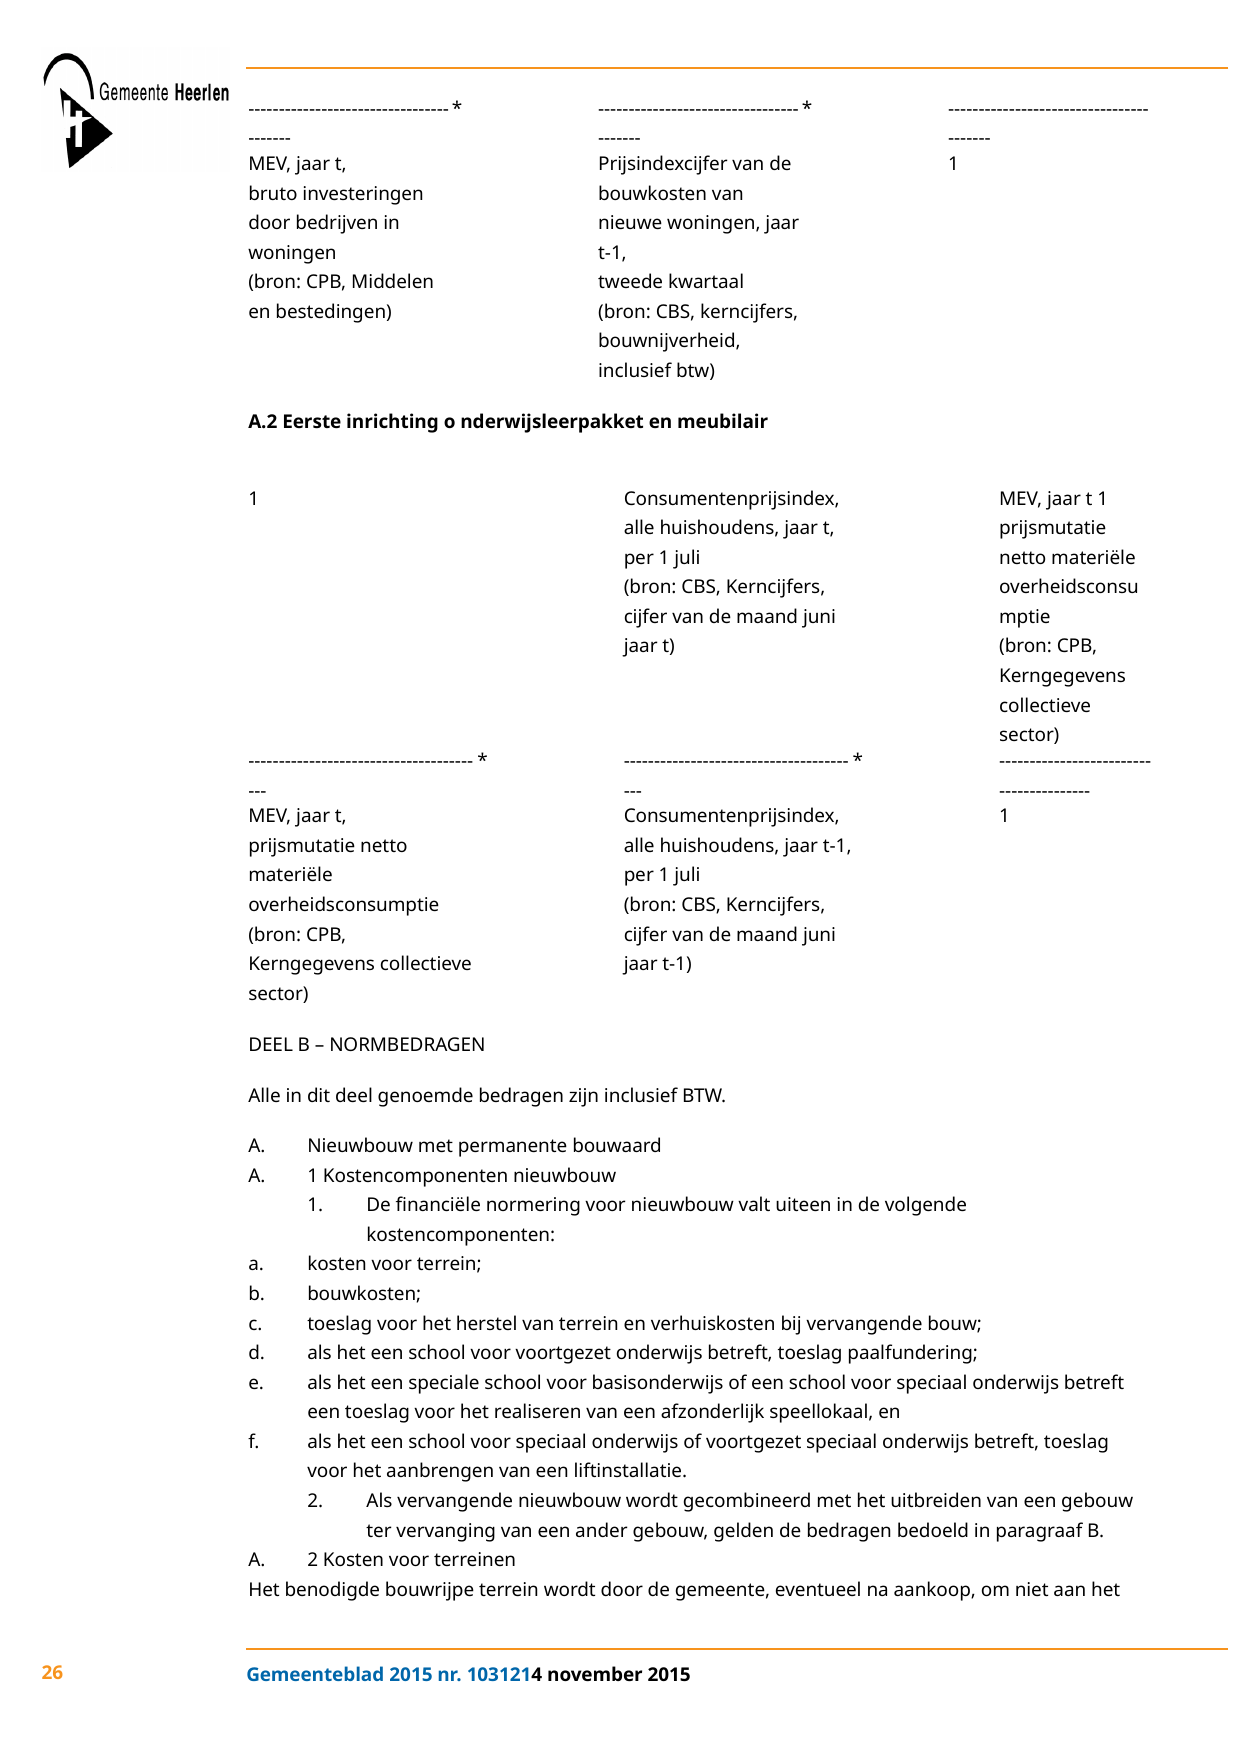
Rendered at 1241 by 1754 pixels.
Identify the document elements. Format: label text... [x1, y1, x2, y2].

table_cell ---------------------------------------- [999, 747, 1152, 802]
table_cell ---------------------------------------- [948, 95, 1152, 150]
picture [41, 47, 231, 172]
table_cell * [477, 747, 623, 802]
list 1 Kostencomponenten nieuwbouw [248, 1162, 1152, 1188]
text Alle in dit deel genoemde bedragen zijn inclusief BTW. [248, 1082, 1152, 1108]
text A.2 Eerste inrichting o nderwijsleerpakket en meubilair [248, 409, 1152, 434]
text DEEL B – NORMBEDRAGEN [248, 1031, 1152, 1057]
list kosten voor terrein; [248, 1251, 1152, 1276]
table_cell 1 [948, 150, 1152, 383]
table_cell Prijsindexcijfer van de bouwkosten van nieuwe woningen, jaar t-1, tweede kwartaal (bron: CBS, kerncijfers, bouwnijverheid, inclusief btw) [598, 150, 802, 383]
table_header MEV, jaar t 1 prijsmutatie netto materiële overheidsconsumptie (bron: CPB, Kerngegevens collectieve sector) [999, 485, 1152, 747]
table_header [477, 485, 623, 747]
table_cell 1 [999, 803, 1152, 1006]
list 2 Kosten voor terreinen [248, 1546, 1152, 1572]
list De financiële normering voor nieuwbouw valt uiteen in de volgende kostencomponenten: [307, 1191, 1152, 1247]
table_cell * [853, 747, 999, 802]
list als het een school voor voortgezet onderwijs betreft, toeslag paalfundering; [248, 1339, 1152, 1365]
table_header Consumentenprijsindex, alle huishoudens, jaar t, per 1 juli (bron: CBS, Kerncijfers, cijfer van de maand juni jaar t) [624, 485, 852, 747]
list als het een school voor speciaal onderwijs of voortgezet speciaal onderwijs betreft, toeslag voor het aanbrengen van een liftinstallatie. [248, 1428, 1152, 1483]
table_cell Consumentenprijsindex, alle huishoudens, jaar t-1, per 1 juli (bron: CBS, Kerncijfers, cijfer van de maand juni jaar t-1) [624, 803, 852, 1006]
table_cell * [802, 95, 948, 150]
table_header [853, 485, 999, 747]
text Het benodigde bouwrijpe terrein wordt door de gemeente, eventueel na aankoop, om niet aan het [248, 1576, 1152, 1602]
table_header 1 [248, 485, 477, 747]
table_cell [477, 803, 623, 1006]
table_cell [853, 803, 999, 1006]
table_cell [802, 150, 948, 383]
list Nieuwbouw met permanente bouwaard [248, 1132, 1152, 1158]
table_cell [452, 150, 598, 383]
list als het een speciale school voor basisonderwijs of een school voor speciaal onderwijs betreft een toeslag voor het realiseren van een afzonderlijk speellokaal, en [248, 1369, 1152, 1424]
table_cell MEV, jaar t, prijsmutatie netto materiële overheidsconsumptie (bron: CPB, Kerngegevens collectieve sector) [248, 803, 477, 1006]
table_cell ---------------------------------------- [624, 747, 852, 802]
table_cell * [452, 95, 598, 150]
table_cell ---------------------------------------- [248, 747, 477, 802]
list Als vervangende nieuwbouw wordt gecombineerd met het uitbreiden van een gebouw ter vervanging van een ander gebouw, gelden de bedragen bedoeld in paragraaf B. [307, 1487, 1152, 1543]
table_cell MEV, jaar t, bruto investeringen door bedrijven in woningen (bron: CPB, Middelen en bestedingen) [248, 150, 452, 383]
table_cell ---------------------------------------- [248, 95, 452, 150]
table_cell ---------------------------------------- [598, 95, 802, 150]
list toeslag voor het herstel van terrein en verhuiskosten bij vervangende bouw; [248, 1310, 1152, 1336]
list bouwkosten; [248, 1280, 1152, 1306]
